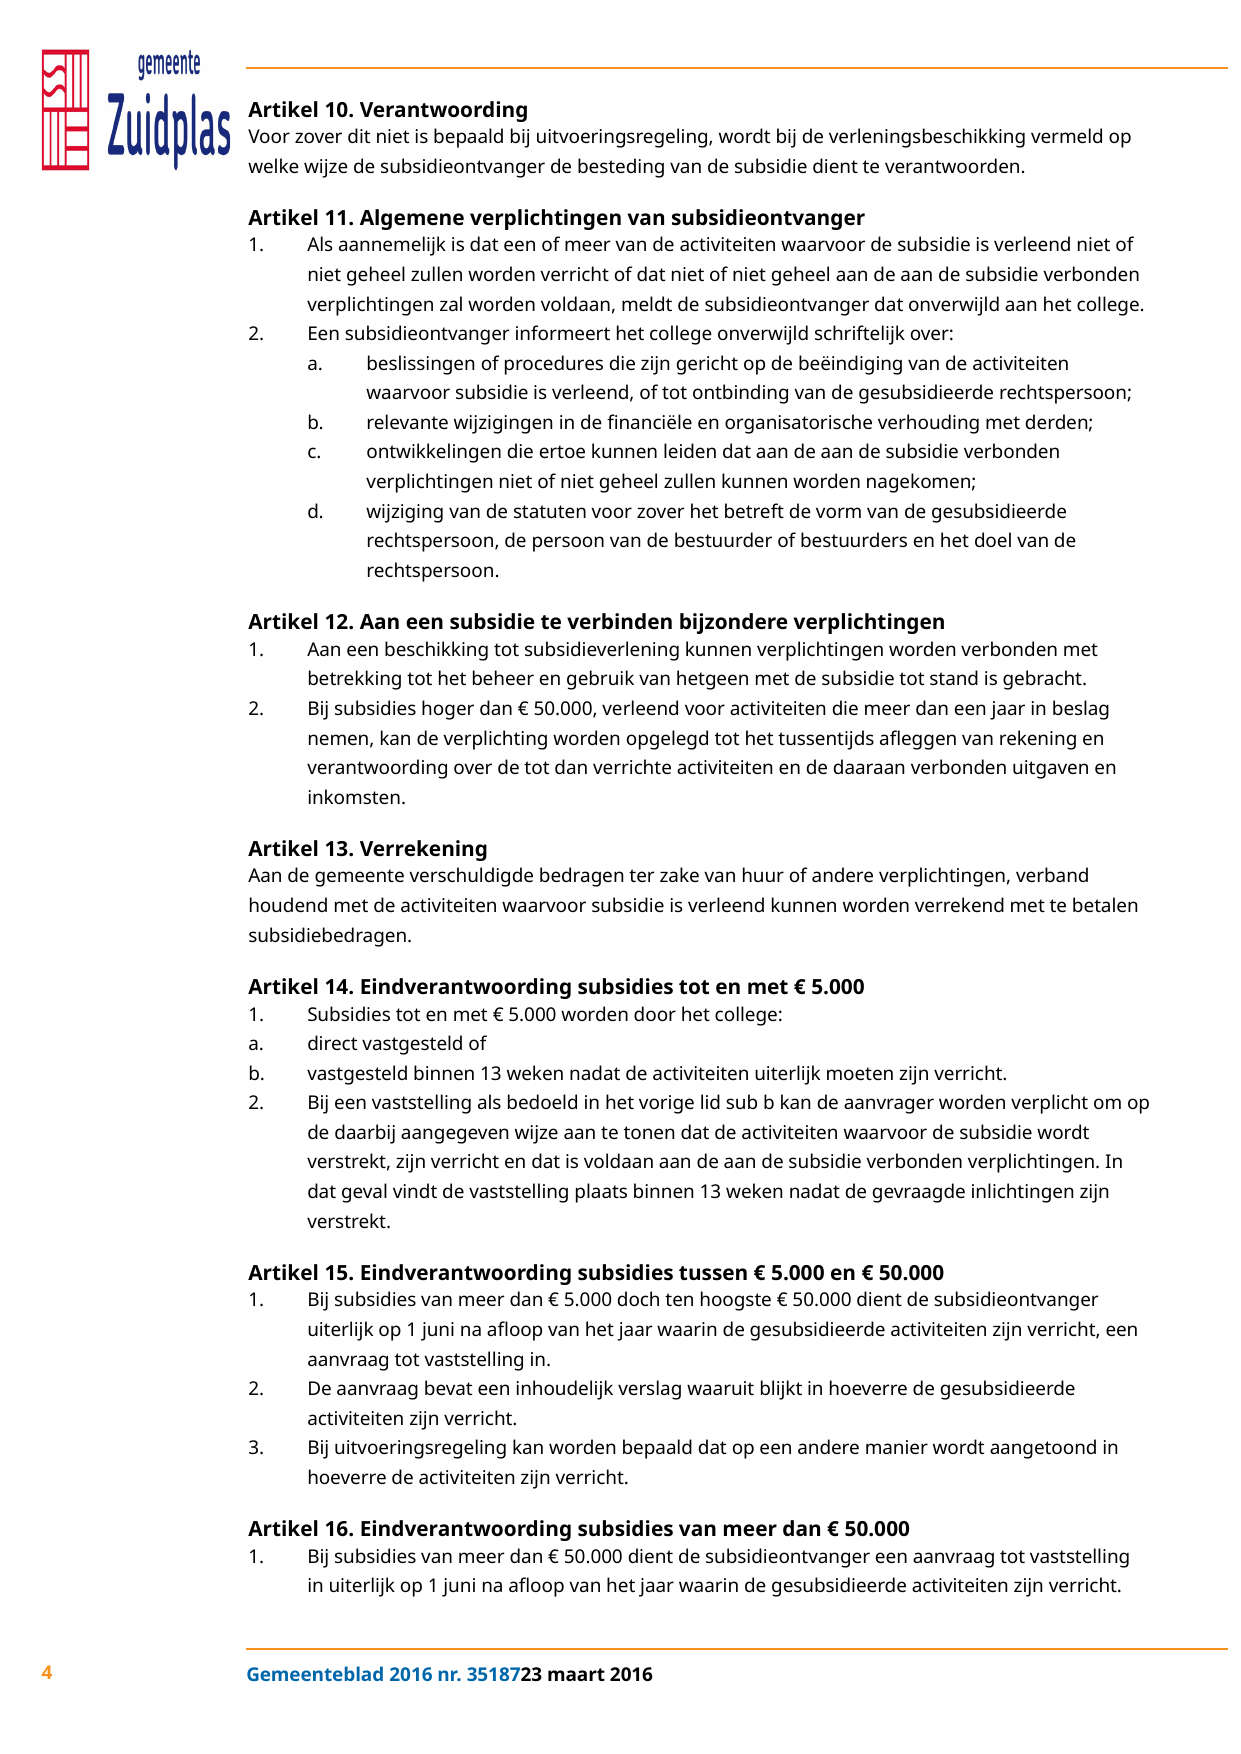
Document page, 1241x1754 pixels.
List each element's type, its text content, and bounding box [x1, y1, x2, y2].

picture [41, 47, 231, 172]
list Bij subsidies hoger dan € 50.000, verleend voor activiteiten die meer dan een jaar in beslag nemen, kan de verplichting worden opgelegd tot het tussentijds afleggen van rekening en verantwoording over de tot dan verrichte activiteiten en de daaraan verbonden uitgaven en inkomsten. [248, 695, 1152, 809]
list vastgesteld binnen 13 weken nadat de activiteiten uiterlijk moeten zijn verricht. [248, 1060, 1152, 1086]
text Artikel 12. Aan een subsidie te verbinden bijzondere verplichtingen [248, 607, 1152, 636]
text Artikel 11. Algemene verplichtingen van subsidieontvanger [248, 203, 1152, 232]
list Bij uitvoeringsregeling kan worden bepaald dat op een andere manier wordt aangetoond in hoeverre de activiteiten zijn verricht. [248, 1434, 1152, 1490]
list De aanvraag bevat een inhoudelijk verslag waaruit blijkt in hoeverre de gesubsidieerde activiteiten zijn verricht. [248, 1375, 1152, 1431]
list Bij subsidies van meer dan € 5.000 doch ten hoogste € 50.000 dient de subsidieontvanger uiterlijk op 1 juni na afloop van het jaar waarin de gesubsidieerde activiteiten zijn verricht, een aanvraag tot vaststelling in. [248, 1287, 1152, 1372]
text Aan de gemeente verschuldigde bedragen ter zake van huur of andere verplichtingen, verband houdend met de activiteiten waarvoor subsidie is verleend kunnen worden verrekend met te betalen subsidiebedragen. [248, 863, 1152, 948]
list ontwikkelingen die ertoe kunnen leiden dat aan de aan de subsidie verbonden verplichtingen niet of niet geheel zullen kunnen worden nagekomen; [307, 439, 1152, 494]
text Artikel 14. Eindverantwoording subsidies tot en met € 5.000 [248, 972, 1152, 1001]
text Artikel 13. Verrekening [248, 834, 1152, 863]
list Subsidies tot en met € 5.000 worden door het college: [248, 1001, 1152, 1026]
text Artikel 10. Verantwoording [248, 95, 1152, 123]
list Een subsidieontvanger informeert het college onverwijld schriftelijk over: [248, 320, 1152, 346]
list wijziging van de statuten voor zover het betreft de vorm van de gesubsidieerde rechtspersoon, de persoon van de bestuurder of bestuurders en het doel van de rechtspersoon. [307, 498, 1152, 583]
list Bij subsidies van meer dan € 50.000 dient de subsidieontvanger een aanvraag tot vaststelling in uiterlijk op 1 juni na afloop van het jaar waarin de gesubsidieerde activiteiten zijn verricht. [248, 1543, 1152, 1598]
list Als aannemelijk is dat een of meer van de activiteiten waarvoor de subsidie is verleend niet of niet geheel zullen worden verricht of dat niet of niet geheel aan de aan de subsidie verbonden verplichtingen zal worden voldaan, meldt de subsidieontvanger dat onverwijld aan het college. [248, 232, 1152, 317]
list beslissingen of procedures die zijn gericht op de beëindiging van de activiteiten waarvoor subsidie is verleend, of tot ontbinding van de gesubsidieerde rechtspersoon; [307, 350, 1152, 405]
text Artikel 15. Eindverantwoording subsidies tussen € 5.000 en € 50.000 [248, 1258, 1152, 1287]
text Voor zover dit niet is bepaald bij uitvoeringsregeling, wordt bij de verleningsbeschikking vermeld op welke wijze de subsidieontvanger de besteding van de subsidie dient te verantwoorden. [248, 123, 1152, 178]
list Bij een vaststelling als bedoeld in het vorige lid sub b kan de aanvrager worden verplicht om op de daarbij aangegeven wijze aan te tonen dat de activiteiten waarvoor de subsidie wordt verstrekt, zijn verricht en dat is voldaan aan de aan de subsidie verbonden verplichtingen. In dat geval vindt de vaststelling plaats binnen 13 weken nadat de gevraagde inlichtingen zijn verstrekt. [248, 1089, 1152, 1233]
list direct vastgesteld of [248, 1030, 1152, 1056]
list Aan een beschikking tot subsidieverlening kunnen verplichtingen worden verbonden met betrekking tot het beheer en gebruik van hetgeen met de subsidie tot stand is gebracht. [248, 636, 1152, 691]
list relevante wijzigingen in de financiële en organisatorische verhouding met derden; [307, 409, 1152, 435]
text Artikel 16. Eindverantwoording subsidies van meer dan € 50.000 [248, 1514, 1152, 1543]
